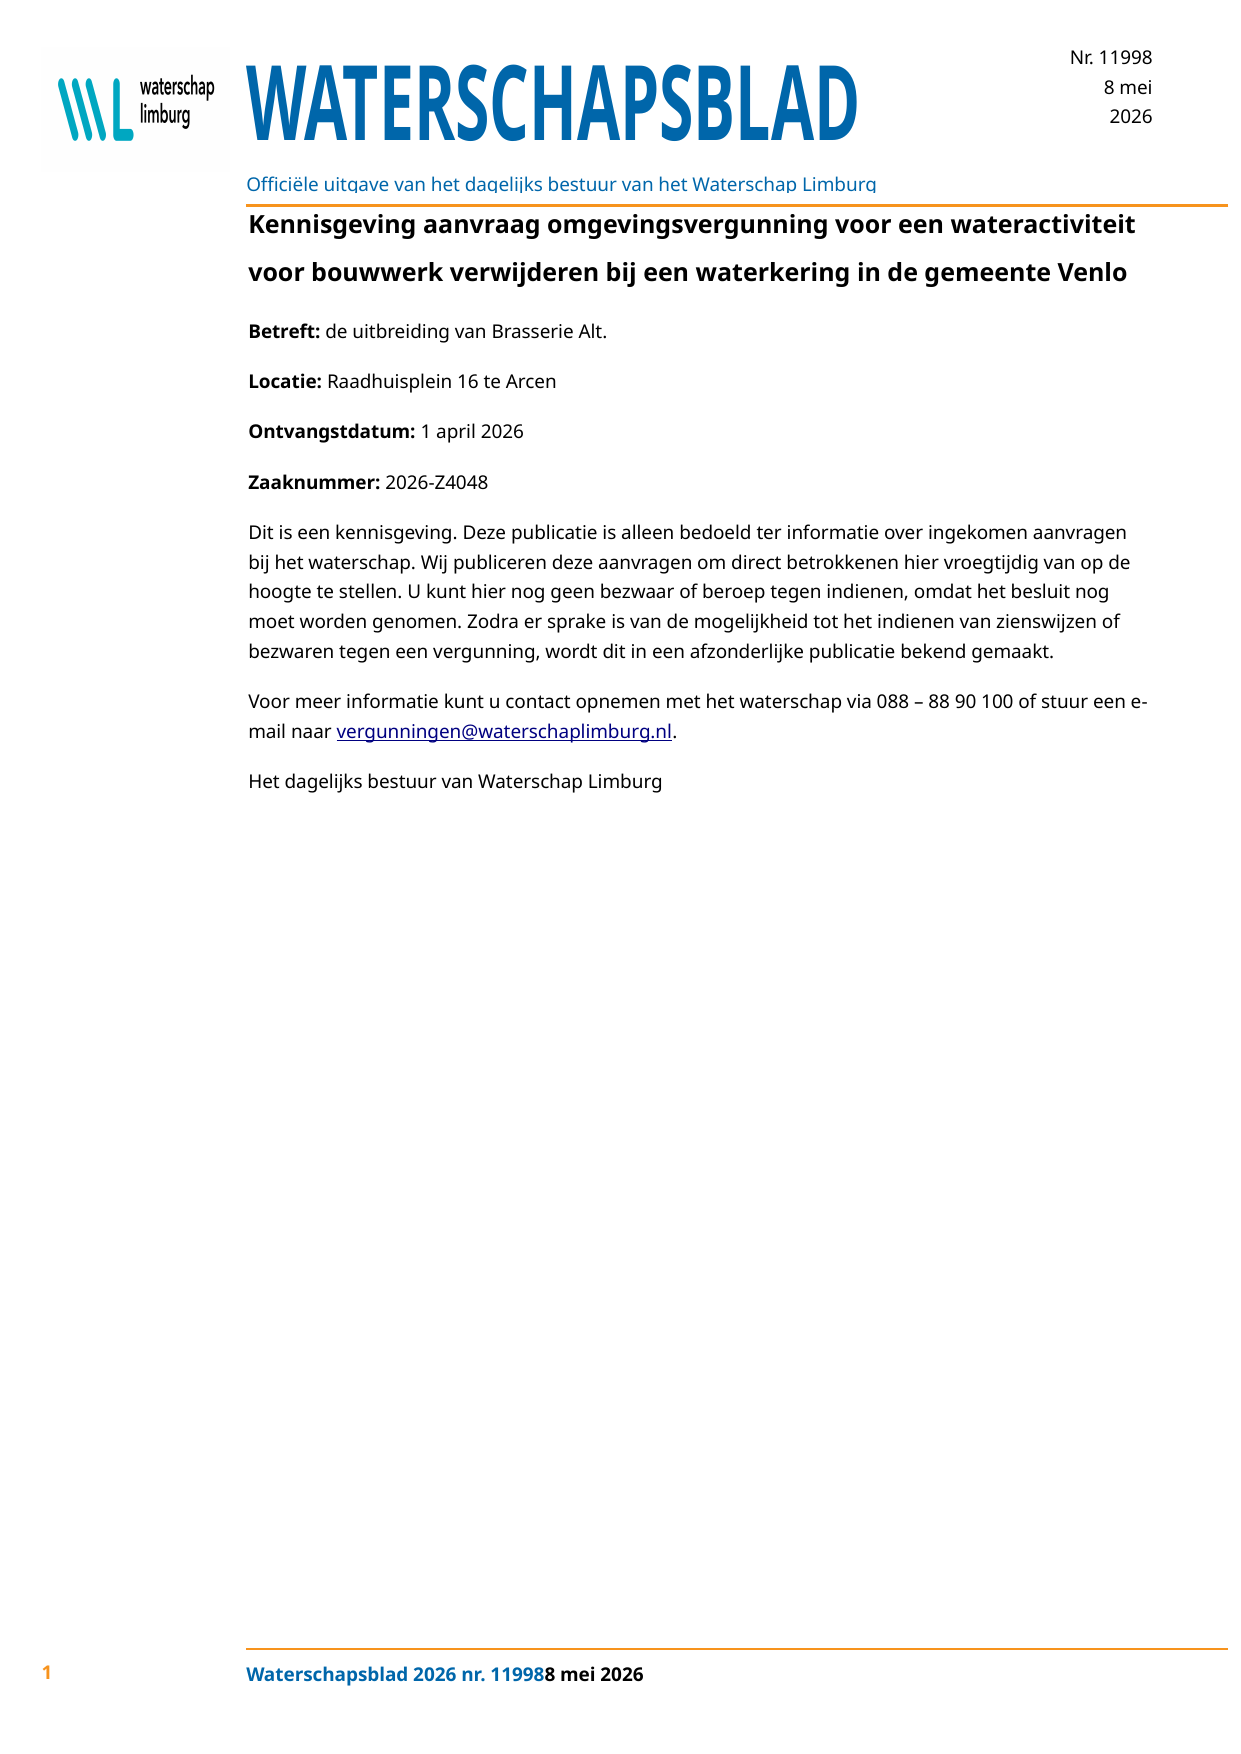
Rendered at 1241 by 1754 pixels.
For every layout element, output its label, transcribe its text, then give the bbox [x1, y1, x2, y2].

text Het dagelijks bestuur van Waterschap Limburg [248, 768, 1152, 794]
text Dit is een kennisgeving. Deze publicatie is alleen bedoeld ter informatie over ingekomen aanvragen bij het waterschap. Wij publiceren deze aanvragen om direct betrokkenen hier vroegtijdig van op de hoogte te stellen. U kunt hier nog geen bezwaar of beroep tegen indienen, omdat het besluit nog moet worden genomen. Zodra er sprake is van de mogelijkheid tot het indienen van zienswijzen of bezwaren tegen een vergunning, wordt dit in een afzonderlijke publicatie bekend gemaakt. [248, 519, 1152, 664]
text Voor meer informatie kunt u contact opnemen met het waterschap via 088 – 88 90 100 of stuur een e-mail naar vergunningen@waterschaplimburg.nl. [248, 688, 1152, 744]
text Kennisgeving aanvraag omgevingsvergunning voor een wateractiviteit voor bouwwerk verwijderen bij een waterkering in de gemeente Venlo [248, 207, 1152, 288]
text Locatie: Raadhuisplein 16 te Arcen [248, 368, 1152, 394]
text Betreft: de uitbreiding van Brasserie Alt. [248, 318, 1152, 344]
text Zaaknummer: 2026-Z4048 [248, 469, 1152, 495]
text Ontvangstdatum: 1 april 2026 [248, 419, 1152, 444]
picture [41, 47, 231, 172]
